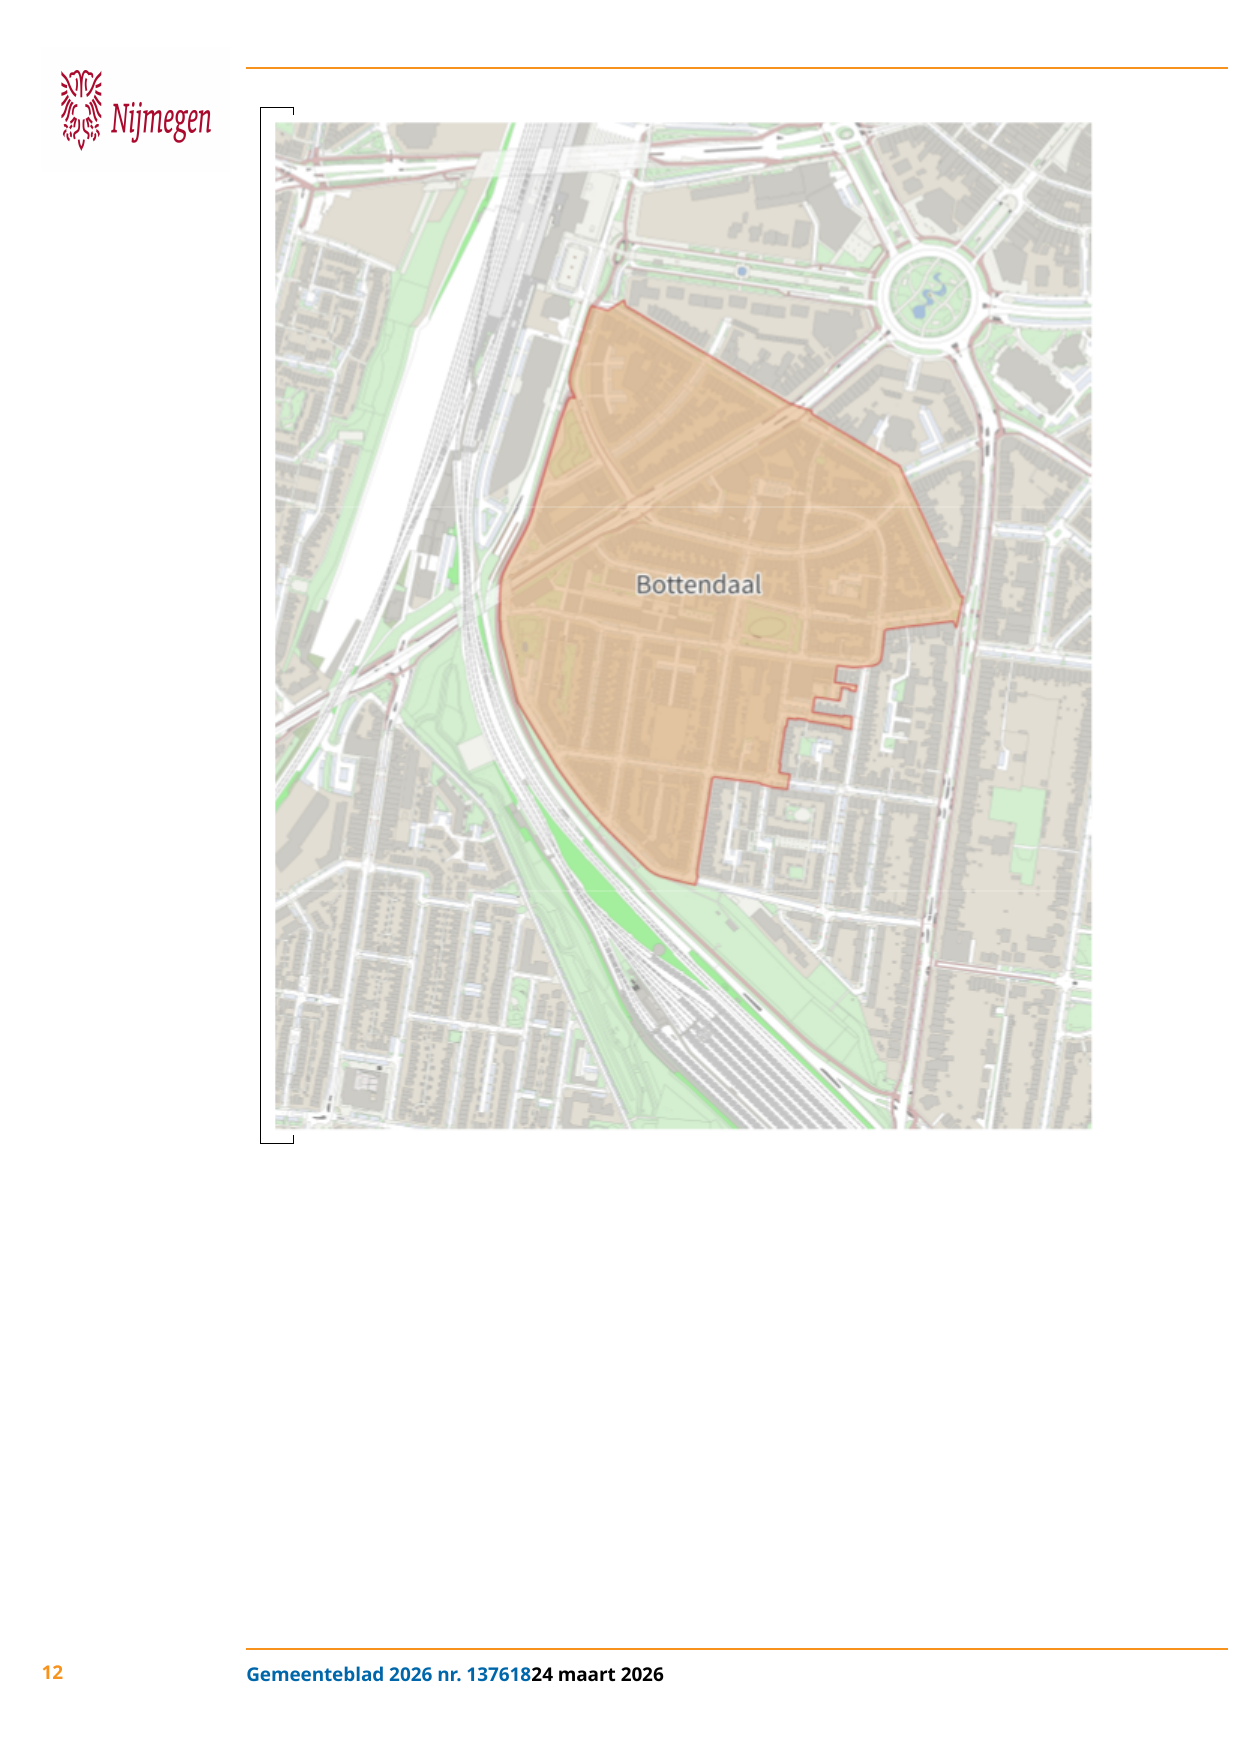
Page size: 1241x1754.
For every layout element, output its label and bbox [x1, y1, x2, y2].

picture [268, 115, 1096, 1135]
picture [41, 47, 231, 172]
